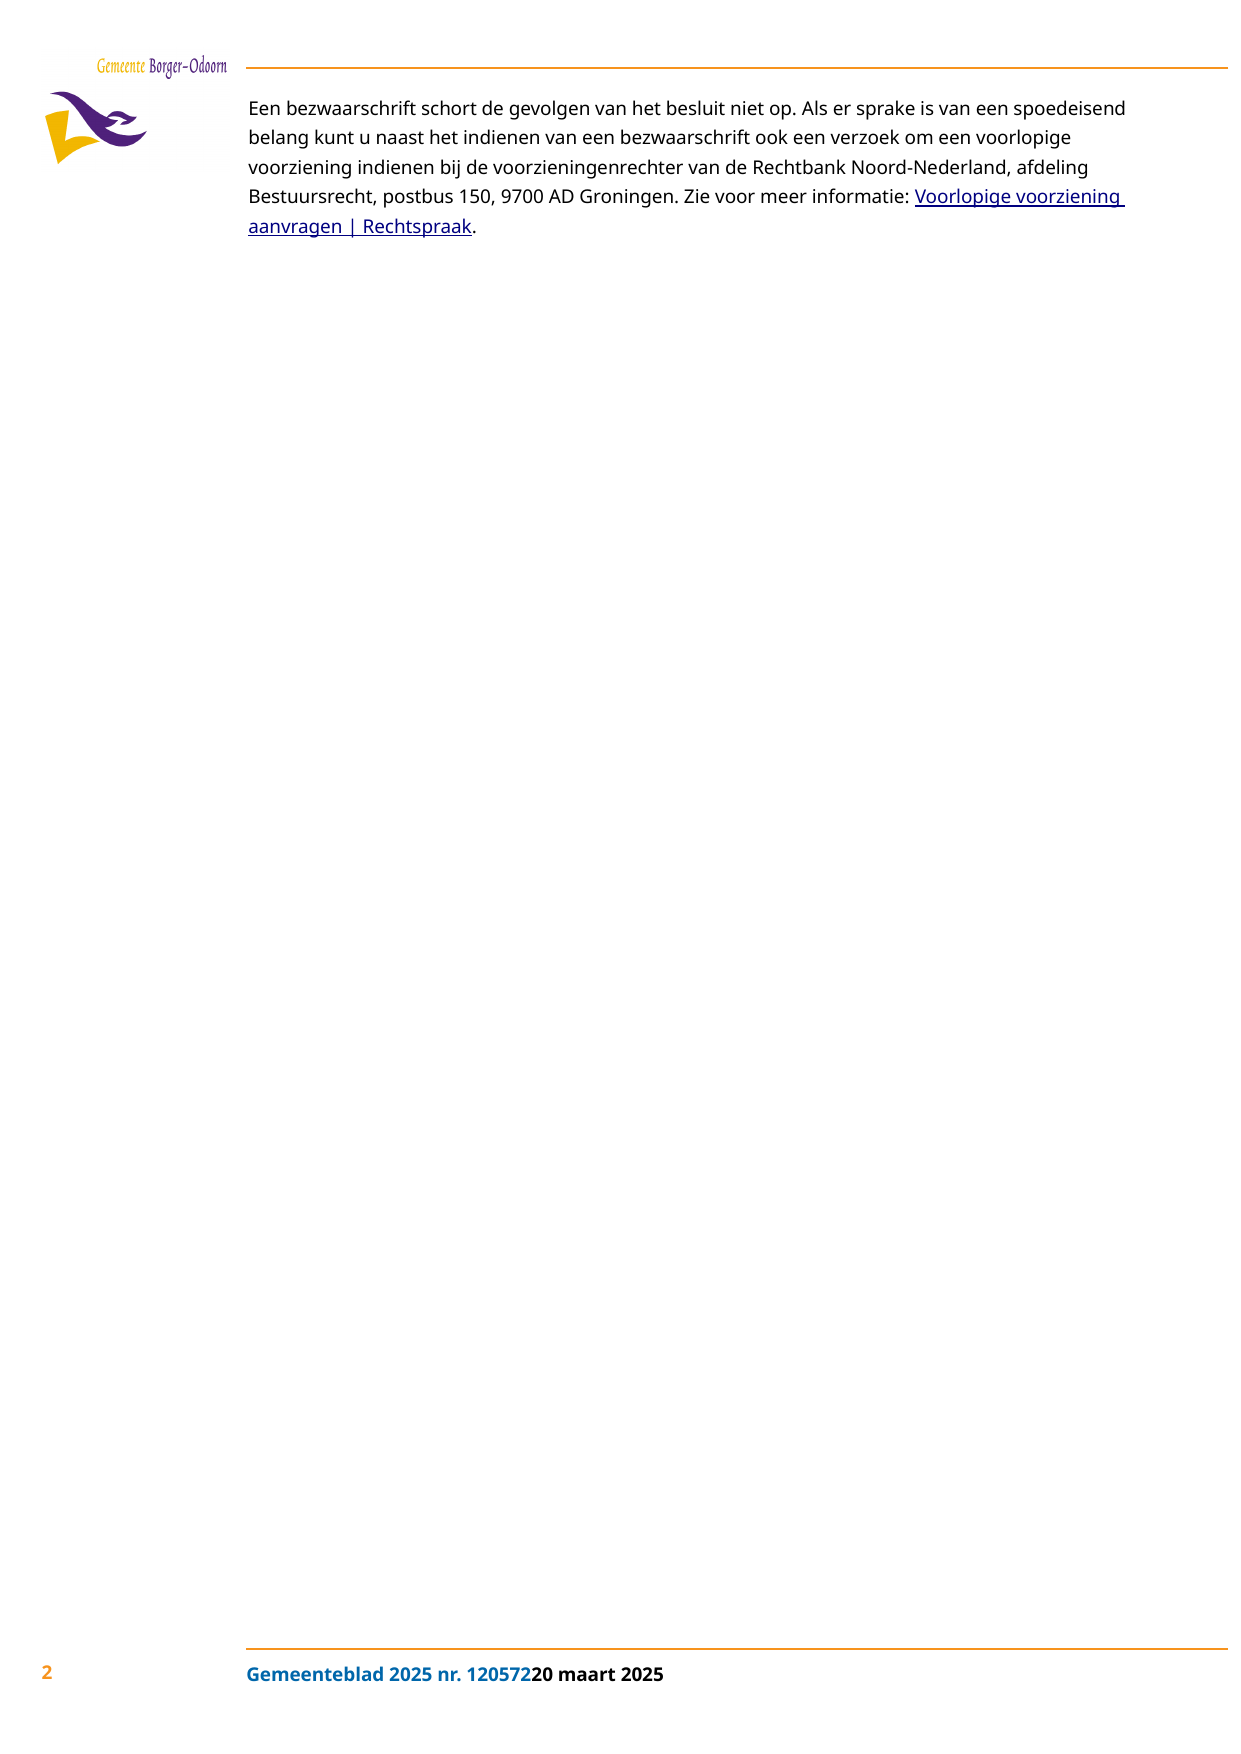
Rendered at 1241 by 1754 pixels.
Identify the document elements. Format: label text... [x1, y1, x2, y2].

text Een bezwaarschrift schort de gevolgen van het besluit niet op. Als er sprake is van een spoedeisend belang kunt u naast het indienen van een bezwaarschrift ook een verzoek om een voorlopige voorziening indienen bij de voorzieningenrechter van de Rechtbank Noord-Nederland, afdeling Bestuursrecht, postbus 150, 9700 AD Groningen. Zie voor meer informatie: Voorlopige voorziening aanvragen | Rechtspraak. [248, 95, 1152, 239]
picture [41, 47, 231, 172]
